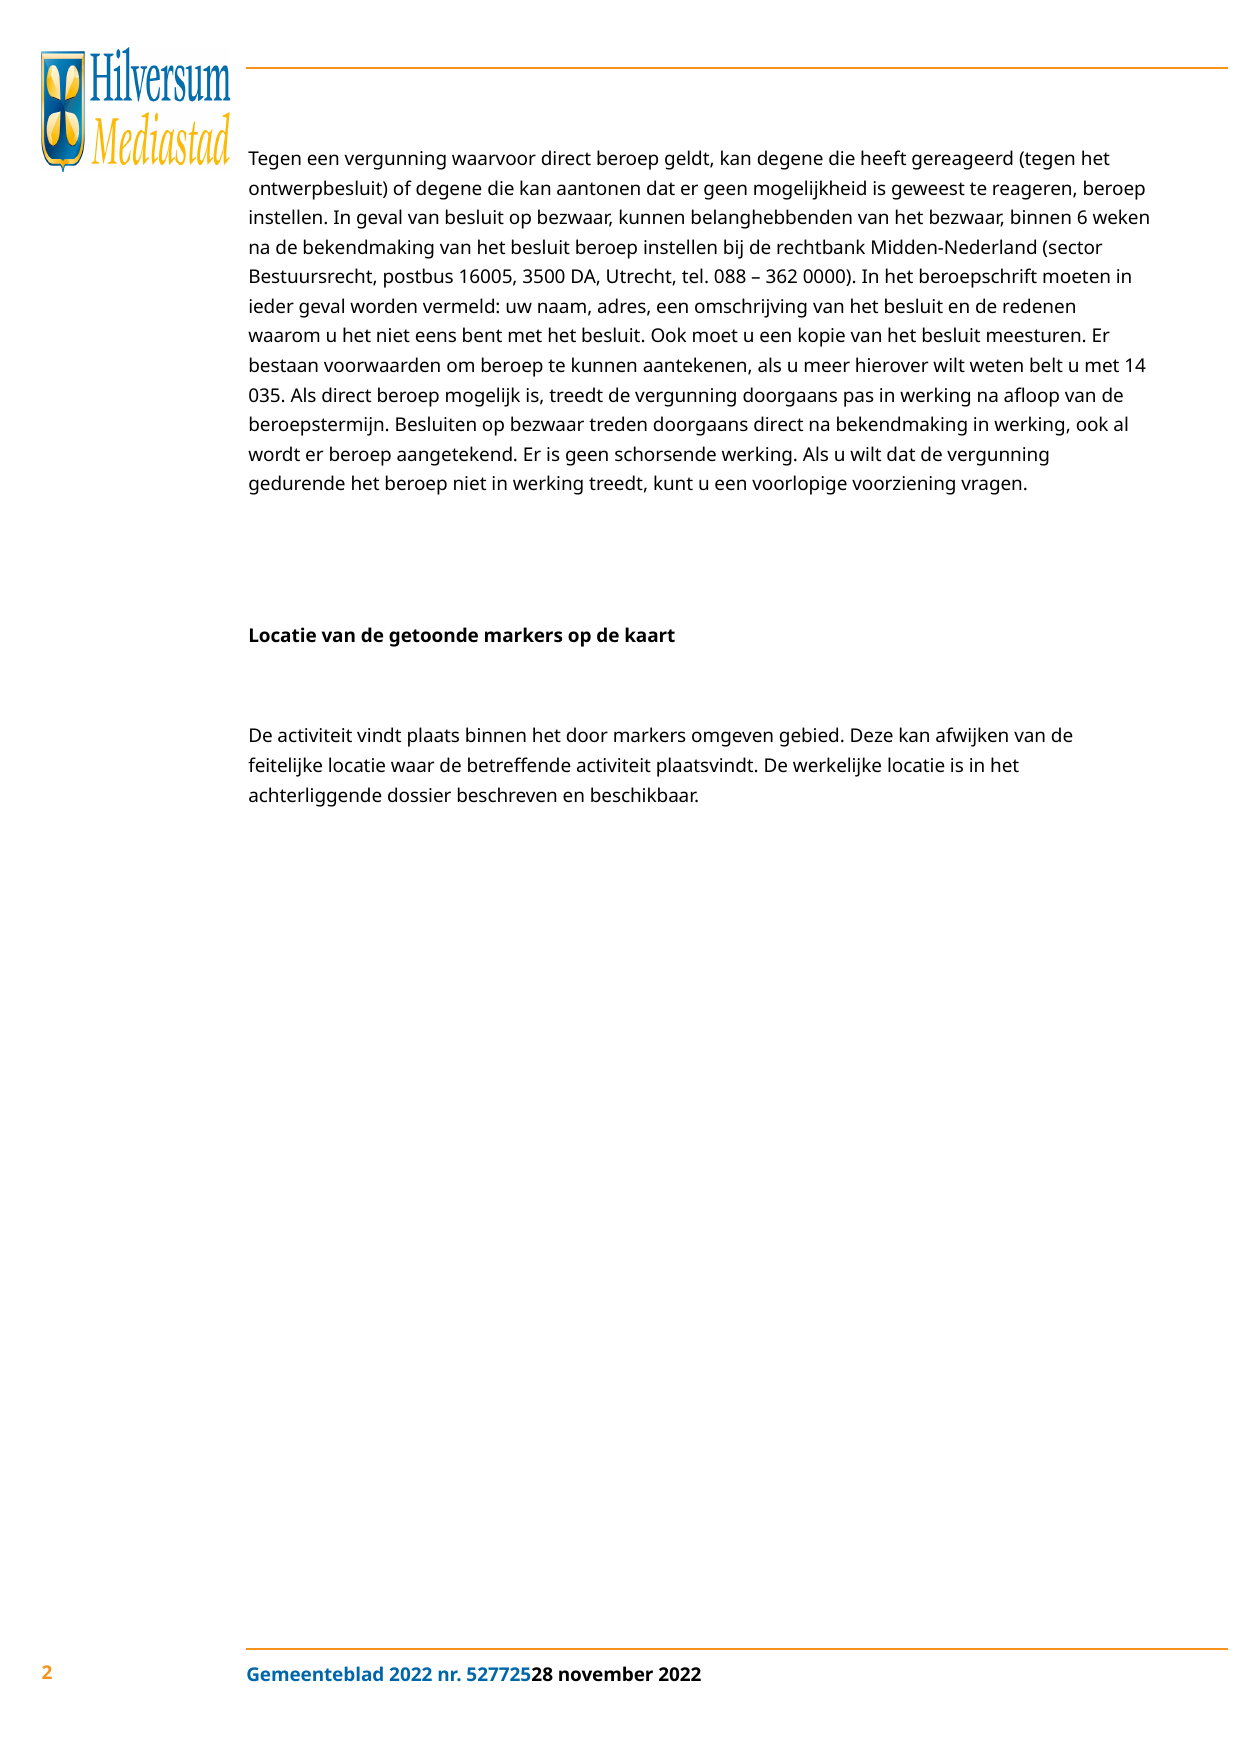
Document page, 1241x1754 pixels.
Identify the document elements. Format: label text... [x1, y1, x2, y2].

text De activiteit vindt plaats binnen het door markers omgeven gebied. Deze kan afwijken van de feitelijke locatie waar de betreffende activiteit plaatsvindt. De werkelijke locatie is in het achterliggende dossier beschreven en beschikbaar. [248, 723, 1152, 808]
text Tegen een vergunning waarvoor direct beroep geldt, kan degene die heeft gereageerd (tegen het ontwerpbesluit) of degene die kan aantonen dat er geen mogelijkheid is geweest te reageren, beroep instellen. In geval van besluit op bezwaar, kunnen belanghebbenden van het bezwaar, binnen 6 weken na de bekendmaking van het besluit beroep instellen bij de rechtbank Midden-Nederland (sector Bestuursrecht, postbus 16005, 3500 DA, Utrecht, tel. 088 – 362 0000). In het beroepschrift moeten in ieder geval worden vermeld: uw naam, adres, een omschrijving van het besluit en de redenen waarom u het niet eens bent met het besluit. Ook moet u een kopie van het besluit meesturen. Er bestaan voorwaarden om beroep te kunnen aantekenen, als u meer hierover wilt weten belt u met 14 035. Als direct beroep mogelijk is, treedt de vergunning doorgaans pas in werking na afloop van de beroepstermijn. Besluiten op bezwaar treden doorgaans direct na bekendmaking in werking, ook al wordt er beroep aangetekend. Er is geen schorsende werking. Als u wilt dat de vergunning gedurende het beroep niet in werking treedt, kunt u een voorlopige voorziening vragen. [248, 145, 1152, 496]
text Locatie van de getoonde markers op de kaart [248, 622, 1152, 648]
picture [41, 47, 231, 172]
